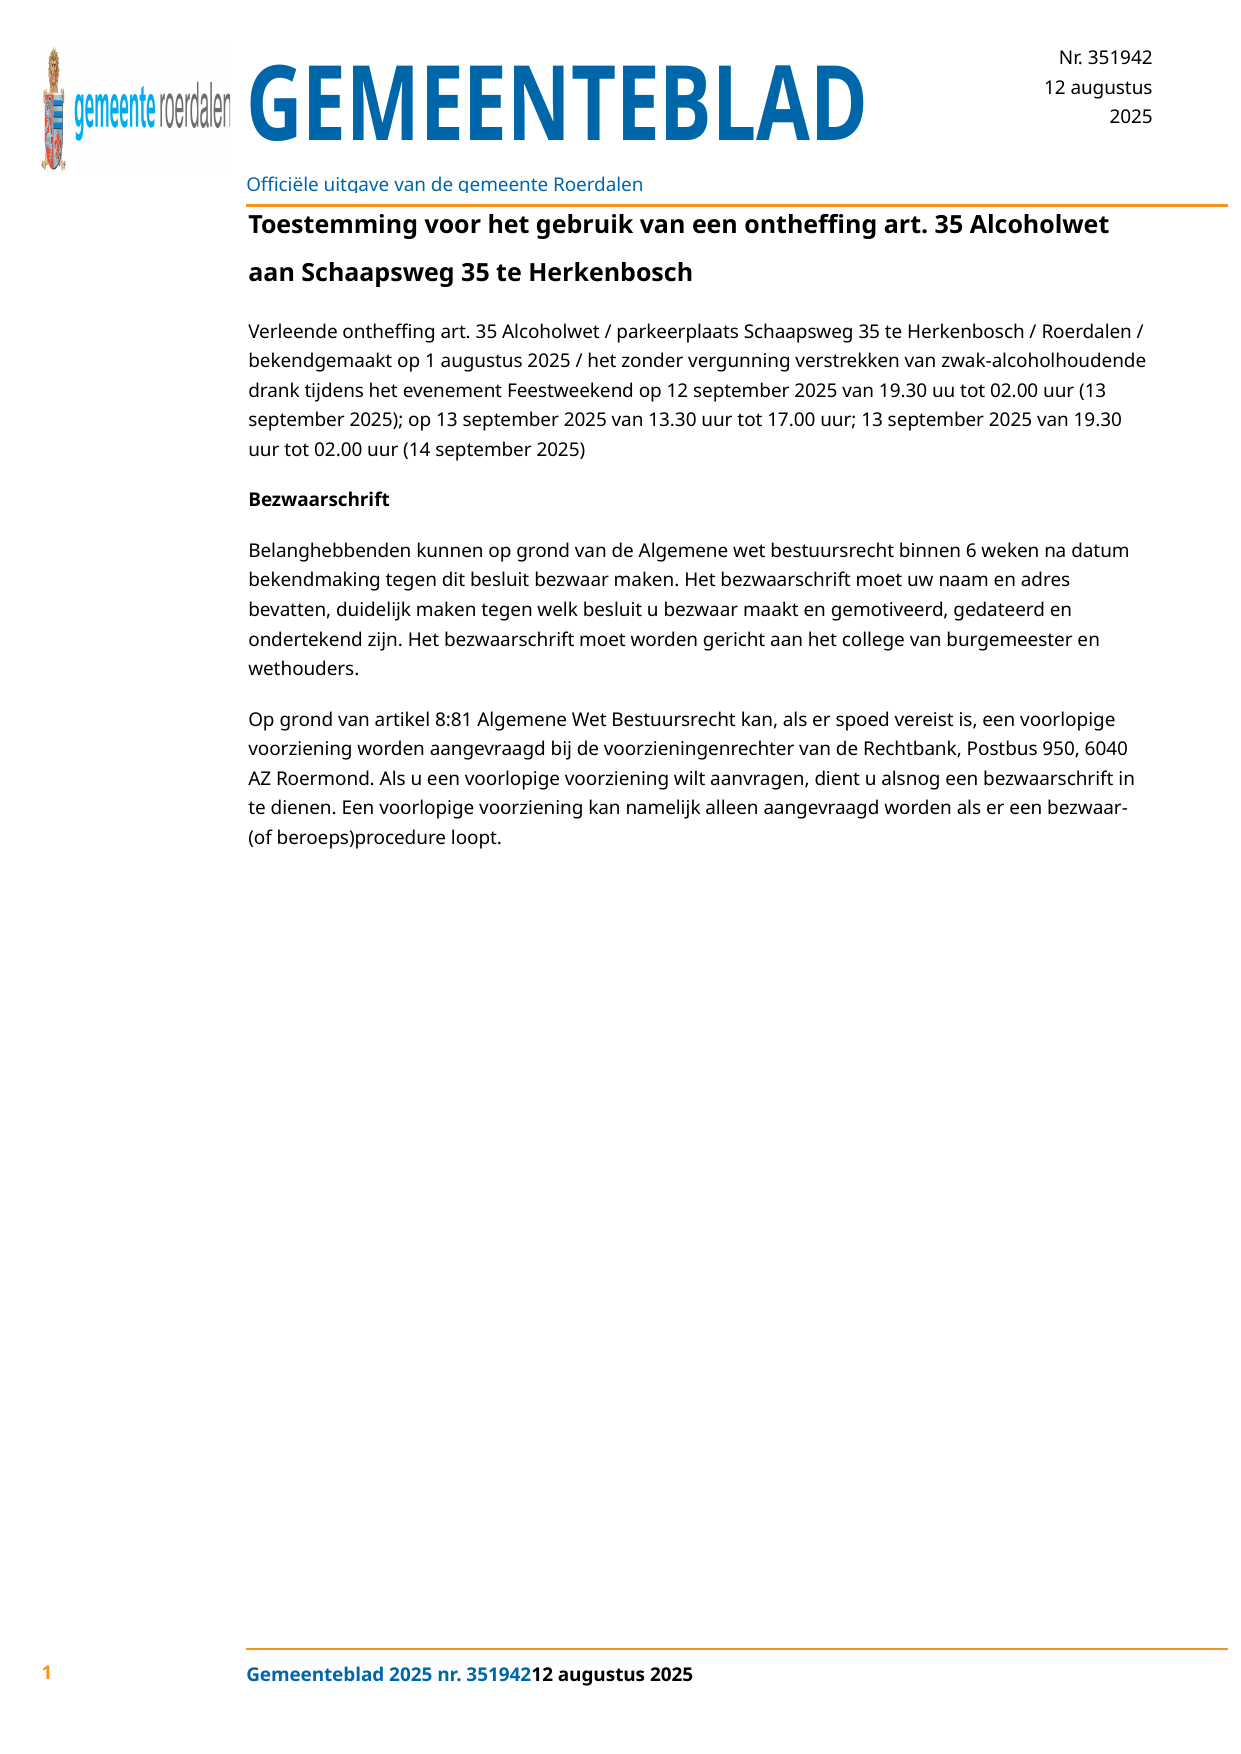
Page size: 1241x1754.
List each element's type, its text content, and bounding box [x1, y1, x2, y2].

text Belanghebbenden kunnen op grond van de Algemene wet bestuursrecht binnen 6 weken na datum bekendmaking tegen dit besluit bezwaar maken. Het bezwaarschrift moet uw naam en adres bevatten, duidelijk maken tegen welk besluit u bezwaar maakt en gemotiveerd, gedateerd en ondertekend zijn. Het bezwaarschrift moet worden gericht aan het college van burgemeester en wethouders. [248, 537, 1152, 681]
text Bezwaarschrift [248, 487, 1152, 512]
text Verleende ontheffing art. 35 Alcoholwet / parkeerplaats Schaapsweg 35 te Herkenbosch / Roerdalen / bekendgemaakt op 1 augustus 2025 / het zonder vergunning verstrekken van zwak-alcoholhoudende drank tijdens het evenement Feestweekend op 12 september 2025 van 19.30 uu tot 02.00 uur (13 september 2025); op 13 september 2025 van 13.30 uur tot 17.00 uur; 13 september 2025 van 19.30 uur tot 02.00 uur (14 september 2025) [248, 318, 1152, 462]
text Op grond van artikel 8:81 Algemene Wet Bestuursrecht kan, als er spoed vereist is, een voorlopige voorziening worden aangevraagd bij de voorzieningenrechter van de Rechtbank, Postbus 950, 6040 AZ Roermond. Als u een voorlopige voorziening wilt aanvragen, dient u alsnog een bezwaarschrift in te dienen. Een voorlopige voorziening kan namelijk alleen aangevraagd worden als er een bezwaar- (of beroeps)procedure loopt. [248, 706, 1152, 850]
picture [41, 47, 231, 172]
text Toestemming voor het gebruik van een ontheffing art. 35 Alcoholwet aan Schaapsweg 35 te Herkenbosch [248, 207, 1152, 288]
